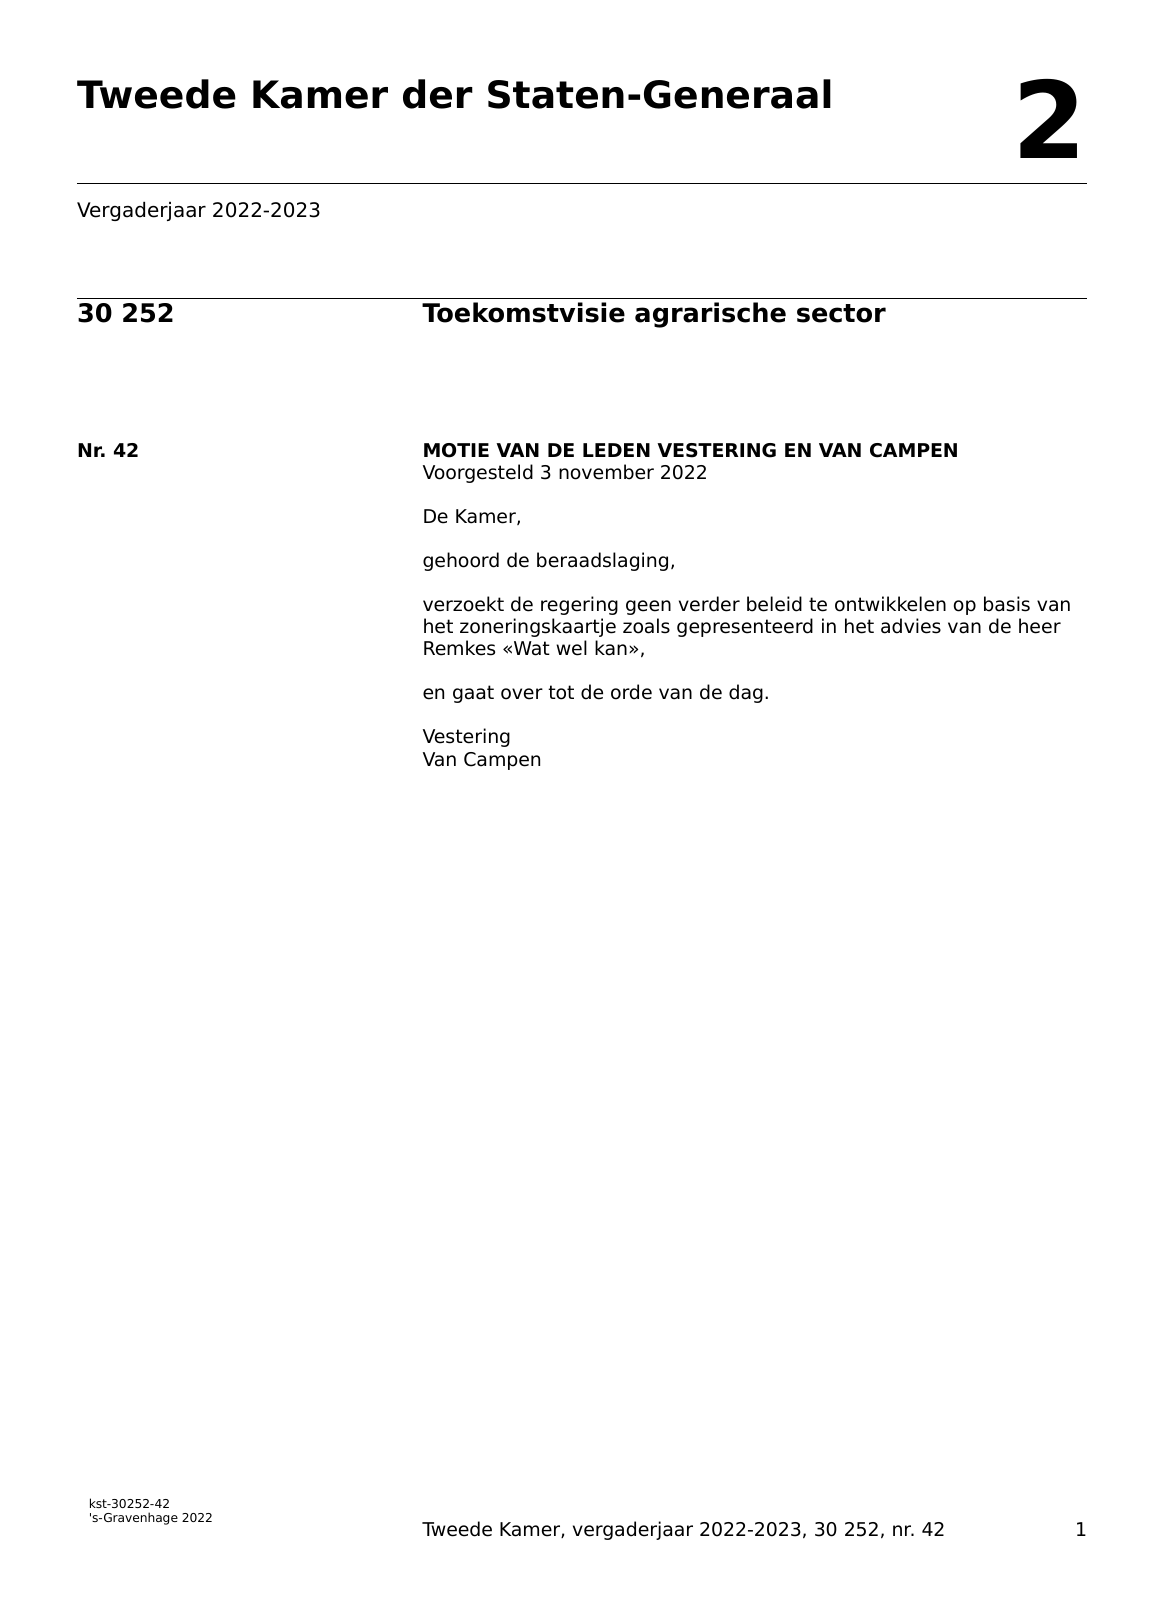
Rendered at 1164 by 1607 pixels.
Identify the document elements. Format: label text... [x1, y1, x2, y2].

text 's-Gravenhage 2022 [88, 1511, 323, 1525]
text Van Campen [422, 748, 1087, 770]
table_cell Vergaderjaar 2022-2023 [77, 184, 1087, 298]
text Vestering [422, 726, 1087, 748]
text en gaat over tot de orde van de dag. [422, 682, 1087, 704]
table_header 2 [886, 59, 1087, 183]
table_header Tweede Kamer der Staten-Generaal [77, 59, 886, 183]
text Voorgesteld 3 november 2022 [422, 462, 1087, 484]
subtitle Nr. 42 MOTIE VAN DE LEDEN VESTERING EN VAN CAMPEN [77, 440, 1087, 462]
text verzoekt de regering geen verder beleid te ontwikkelen op basis van het zoneringskaartje zoals gepresenteerd in het advies van de heer Remkes «Wat wel kan», [422, 594, 1087, 660]
text kst-30252-42 [88, 1497, 323, 1511]
text gehoord de beraadslaging, [422, 550, 1087, 572]
text De Kamer, [422, 506, 1087, 528]
subtitle 30 252 Toekomstvisie agrarische sector [77, 299, 1087, 329]
